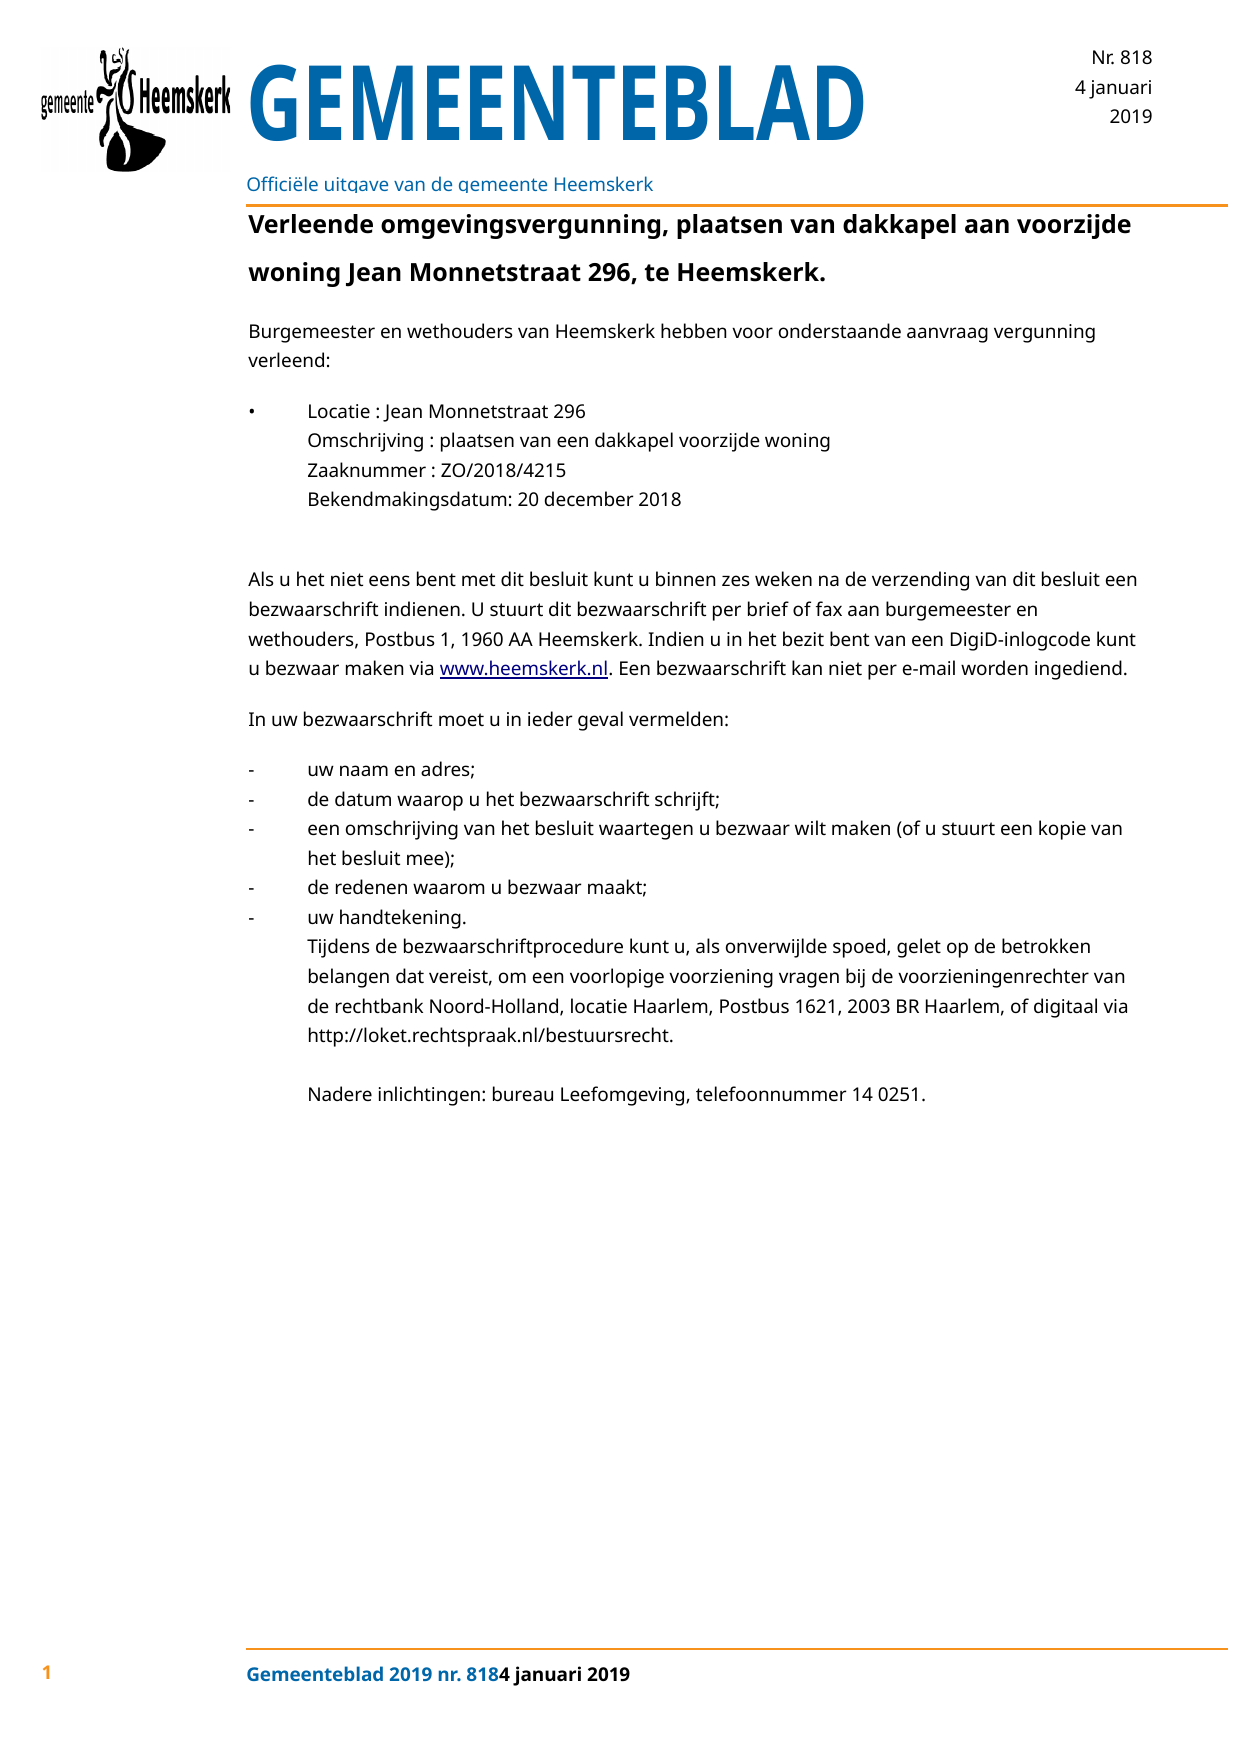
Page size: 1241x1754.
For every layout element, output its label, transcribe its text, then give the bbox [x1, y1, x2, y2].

list Tijdens de bezwaarschriftprocedure kunt u, als onverwijlde spoed, gelet op de betrokken belangen dat vereist, om een voorlopige voorziening vragen bij de voorzieningenrechter van de rechtbank Noord-Holland, locatie Haarlem, Postbus 1621, 2003 BR Haarlem, of digitaal via http://loket.rechtspraak.nl/bestuursrecht. [248, 934, 1152, 1048]
list Bekendmakingsdatum: 20 december 2018 [248, 487, 1152, 512]
list de redenen waarom u bezwaar maakt; [248, 874, 1152, 900]
list Zaaknummer : ZO/2018/4215 [248, 457, 1152, 483]
list Omschrijving : plaatsen van een dakkapel voorzijde woning [248, 427, 1152, 453]
list Locatie : Jean Monnetstraat 296 [248, 398, 1152, 424]
list Nadere inlichtingen: bureau Leefomgeving, telefoonnummer 14 0251. [248, 1082, 1152, 1107]
list uw handtekening. [248, 904, 1152, 930]
text Als u het niet eens bent met dit besluit kunt u binnen zes weken na de verzending van dit besluit een bezwaarschrift indienen. U stuurt dit bezwaarschrift per brief of fax aan burgemeester en wethouders, Postbus 1, 1960 AA Heemskerk. Indien u in het bezit bent van een DigiD-inlogcode kunt u bezwaar maken via www.heemskerk.nl. Een bezwaarschrift kan niet per e-mail worden ingediend. [248, 567, 1152, 681]
picture [41, 47, 231, 172]
list uw naam en adres; [248, 756, 1152, 782]
list een omschrijving van het besluit waartegen u bezwaar wilt maken (of u stuurt een kopie van het besluit mee); [248, 815, 1152, 871]
text In uw bezwaarschrift moet u in ieder geval vermelden: [248, 706, 1152, 732]
text Burgemeester en wethouders van Heemskerk hebben voor onderstaande aanvraag vergunning verleend: [248, 318, 1152, 373]
text Verleende omgevingsvergunning, plaatsen van dakkapel aan voorzijde woning Jean Monnetstraat 296, te Heemskerk. [248, 207, 1152, 288]
list de datum waarop u het bezwaarschrift schrijft; [248, 786, 1152, 812]
